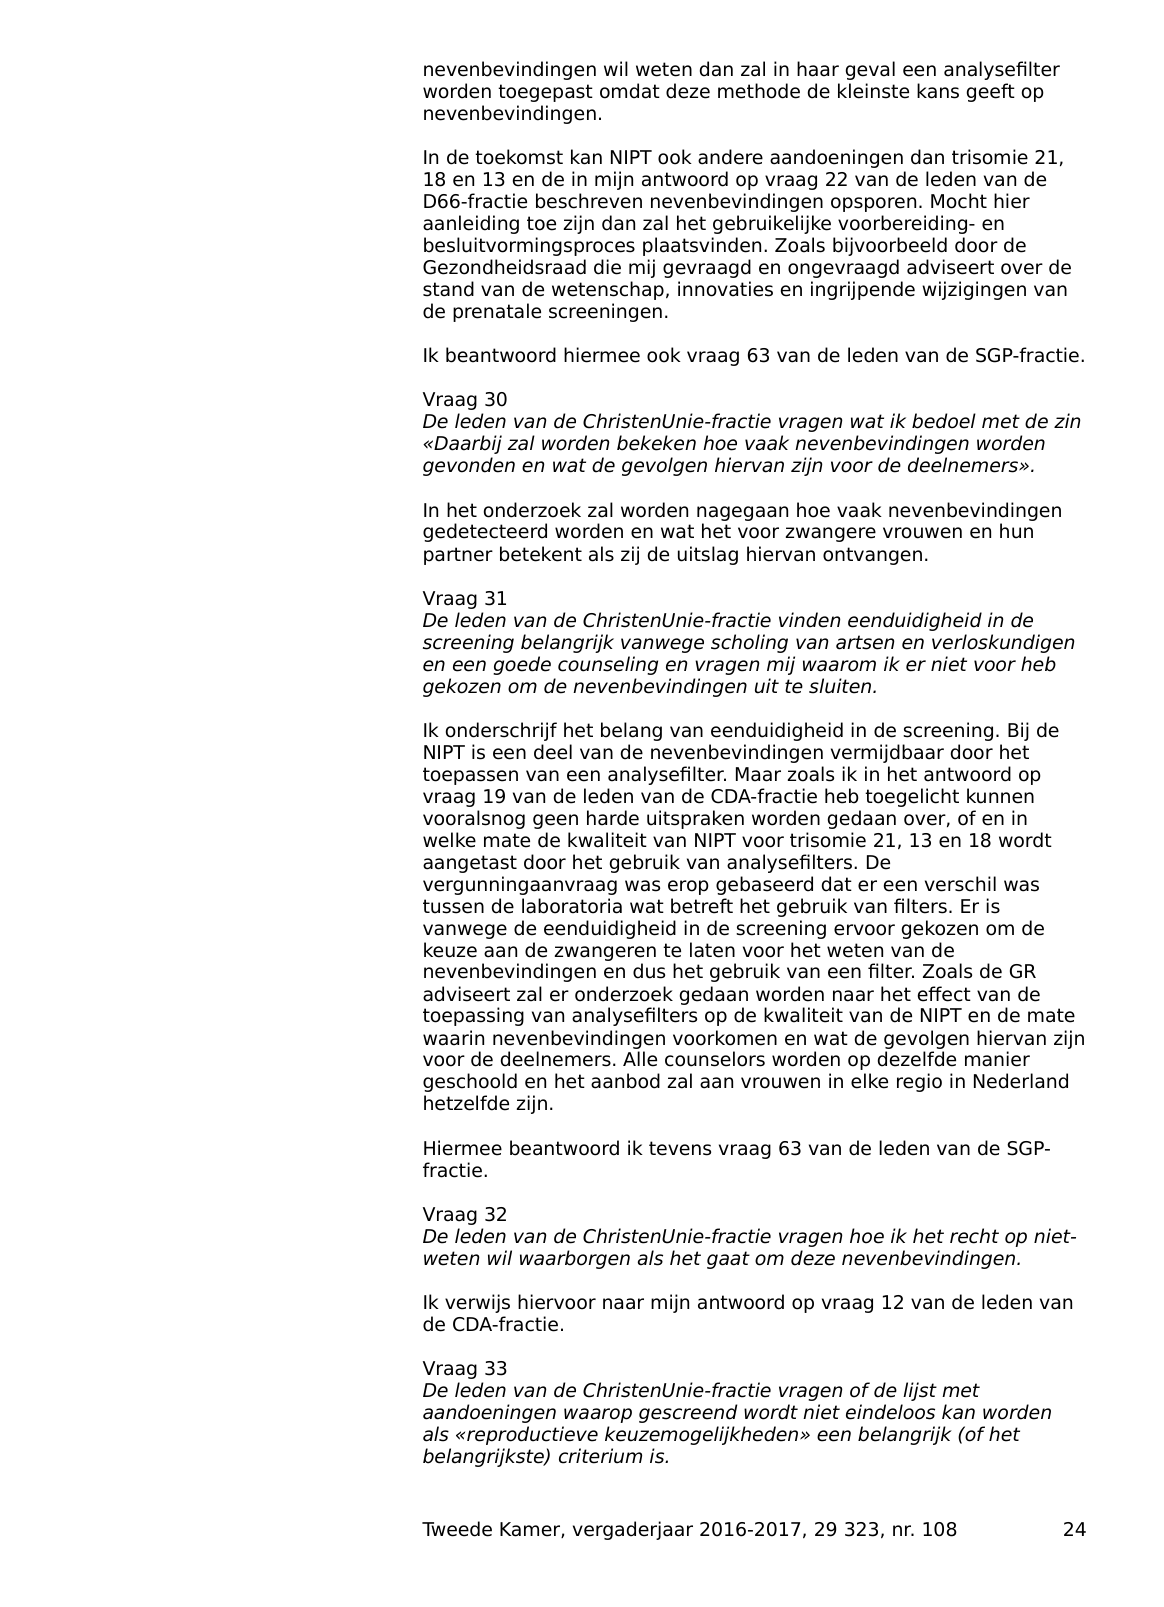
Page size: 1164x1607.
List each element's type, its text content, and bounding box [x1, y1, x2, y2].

text De leden van de ChristenUnie-fractie vragen of de lijst met aandoeningen waarop gescreend wordt niet eindeloos kan worden als «reproductieve keuzemogelijkheden» een belangrijk (of het belangrijkste) criterium is. [422, 1380, 1087, 1468]
text De leden van de ChristenUnie-fractie vragen hoe ik het recht op niet-weten wil waarborgen als het gaat om deze nevenbevindingen. [422, 1226, 1087, 1269]
text Vraag 31 [422, 588, 1087, 609]
text Ik beantwoord hiermee ook vraag 63 van de leden van de SGP-fractie. [422, 345, 1087, 367]
text De leden van de ChristenUnie-fractie vragen wat ik bedoel met de zin «Daarbij zal worden bekeken hoe vaak nevenbevindingen worden gevonden en wat de gevolgen hiervan zijn voor de deelnemers». [422, 411, 1087, 477]
text Ik onderschrijf het belang van eenduidigheid in de screening. Bij de NIPT is een deel van de nevenbevindingen vermijdbaar door het toepassen van een analysefilter. Maar zoals ik in het antwoord op vraag 19 van de leden van de CDA-fractie heb toegelicht kunnen vooralsnog geen harde uitspraken worden gedaan over, of en in welke mate de kwaliteit van NIPT voor trisomie 21, 13 en 18 wordt aangetast door het gebruik van analysefilters. De vergunningaanvraag was erop gebaseerd dat er een verschil was tussen de laboratoria wat betreft het gebruik van filters. Er is vanwege de eenduidigheid in de screening ervoor gekozen om de keuze aan de zwangeren te laten voor het weten van de nevenbevindingen en dus het gebruik van een filter. Zoals de GR adviseert zal er onderzoek gedaan worden naar het effect van de toepassing van analysefilters op de kwaliteit van de NIPT en de mate waarin nevenbevindingen voorkomen en wat de gevolgen hiervan zijn voor de deelnemers. Alle counselors worden op dezelfde manier geschoold en het aanbod zal aan vrouwen in elke regio in Nederland hetzelfde zijn. [422, 720, 1087, 1115]
text In de toekomst kan NIPT ook andere aandoeningen dan trisomie 21, 18 en 13 en de in mijn antwoord op vraag 22 van de leden van de D66-fractie beschreven nevenbevindingen opsporen. Mocht hier aanleiding toe zijn dan zal het gebruikelijke voorbereiding- en besluitvormingsproces plaatsvinden. Zoals bijvoorbeeld door de Gezondheidsraad die mij gevraagd en ongevraagd adviseert over de stand van de wetenschap, innovaties en ingrijpende wijzigingen van de prenatale screeningen. [422, 147, 1087, 323]
text nevenbevindingen wil weten dan zal in haar geval een analysefilter worden toegepast omdat deze methode de kleinste kans geeft op nevenbevindingen. [422, 59, 1087, 125]
text Vraag 33 [422, 1358, 1087, 1380]
text Vraag 30 [422, 389, 1087, 411]
text Ik verwijs hiervoor naar mijn antwoord op vraag 12 van de leden van de CDA-fractie. [422, 1292, 1087, 1336]
text Hiermee beantwoord ik tevens vraag 63 van de leden van de SGP-fractie. [422, 1137, 1087, 1181]
text De leden van de ChristenUnie-fractie vinden eenduidigheid in de screening belangrijk vanwege scholing van artsen en verloskundigen en een goede counseling en vragen mij waarom ik er niet voor heb gekozen om de nevenbevindingen uit te sluiten. [422, 609, 1087, 697]
text In het onderzoek zal worden nagegaan hoe vaak nevenbevindingen gedetecteerd worden en wat het voor zwangere vrouwen en hun partner betekent als zij de uitslag hiervan ontvangen. [422, 499, 1087, 565]
text Vraag 32 [422, 1204, 1087, 1226]
